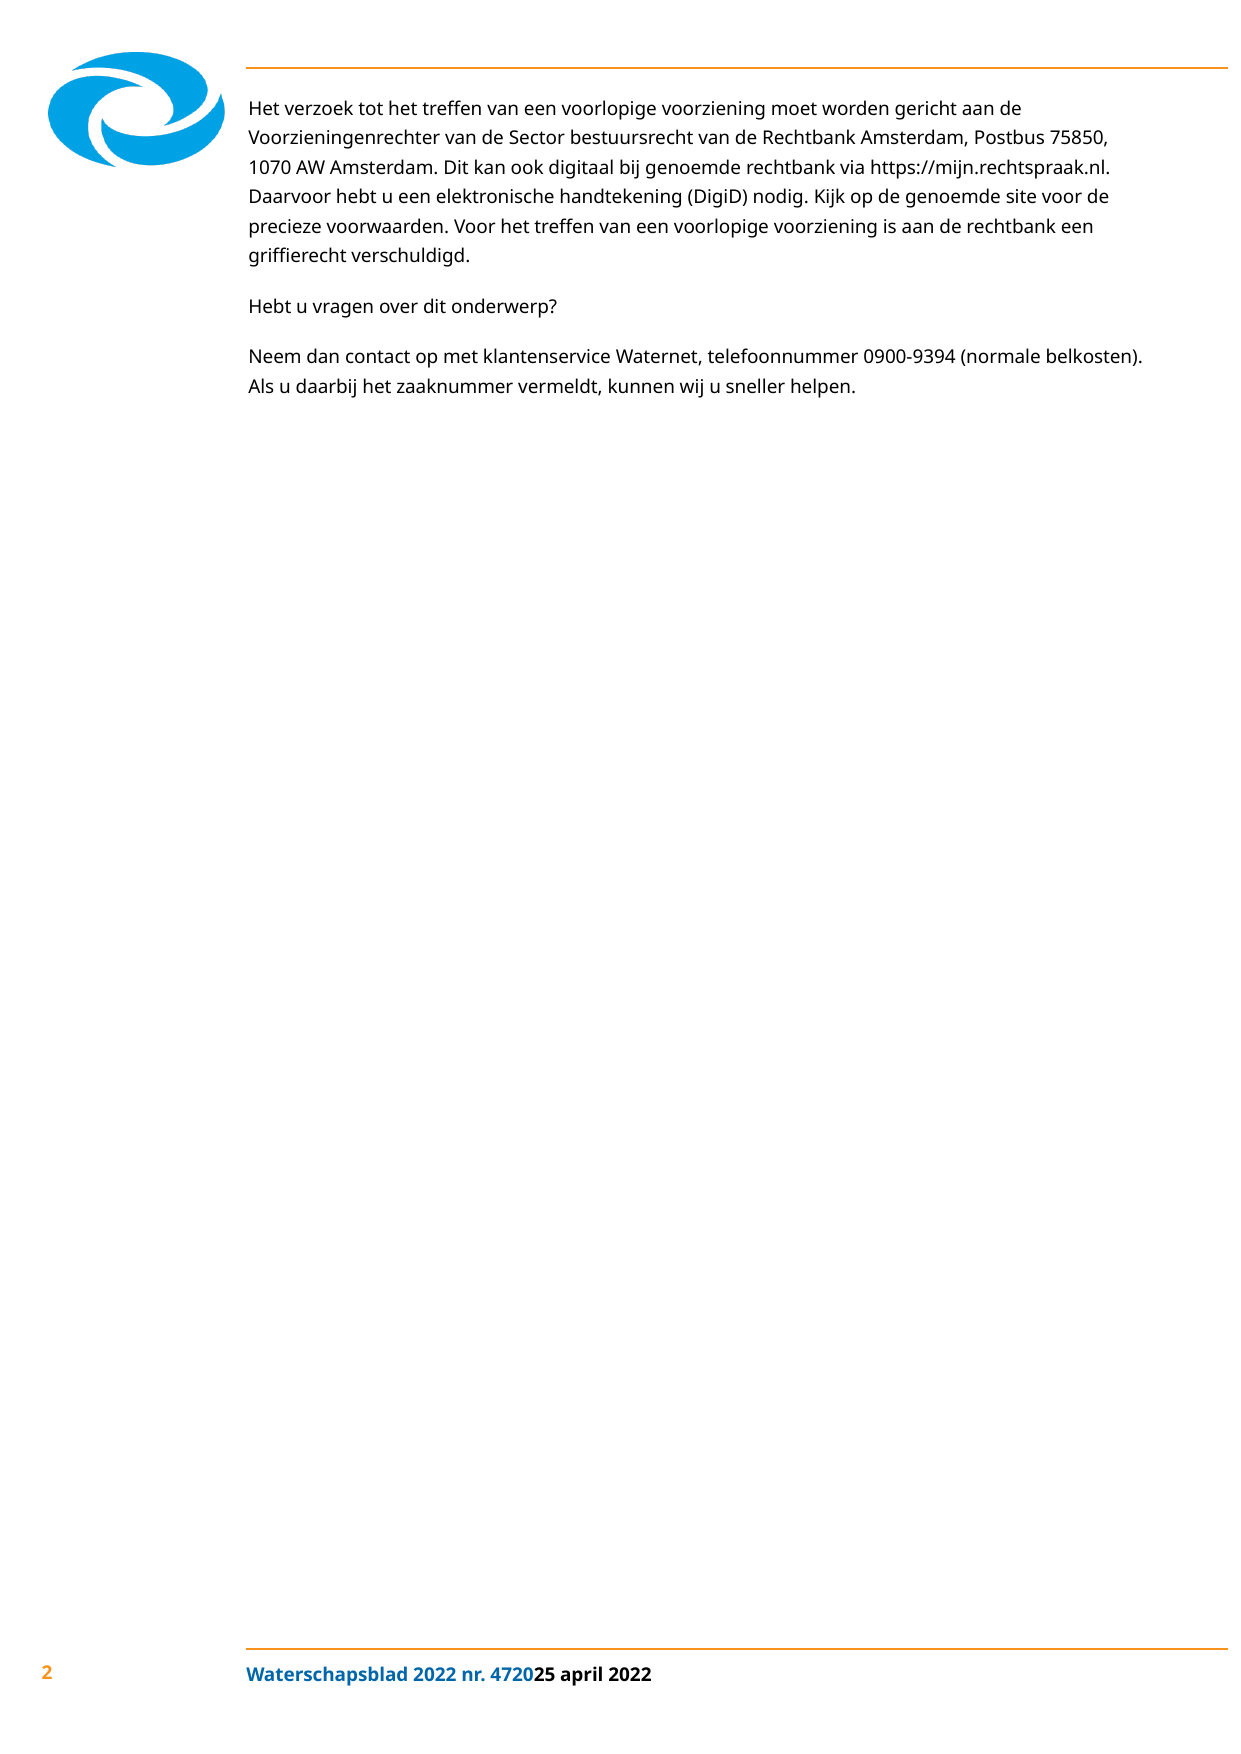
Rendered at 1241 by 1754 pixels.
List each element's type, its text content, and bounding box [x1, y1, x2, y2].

text Het verzoek tot het treffen van een voorlopige voorziening moet worden gericht aan de Voorzieningenrechter van de Sector bestuursrecht van de Rechtbank Amsterdam, Postbus 75850, 1070 AW Amsterdam. Dit kan ook digitaal bij genoemde rechtbank via https://mijn.rechtspraak.nl. Daarvoor hebt u een elektronische handtekening (DigiD) nodig. Kijk op de genoemde site voor de precieze voorwaarden. Voor het treffen van een voorlopige voorziening is aan de rechtbank een griffierecht verschuldigd. [248, 95, 1152, 268]
text Neem dan contact op met klantenservice Waternet, telefoonnummer 0900-9394 (normale belkosten). Als u daarbij het zaaknummer vermeldt, kunnen wij u sneller helpen. [248, 343, 1152, 399]
picture [41, 47, 231, 172]
text Hebt u vragen over dit onderwerp? [248, 293, 1152, 319]
